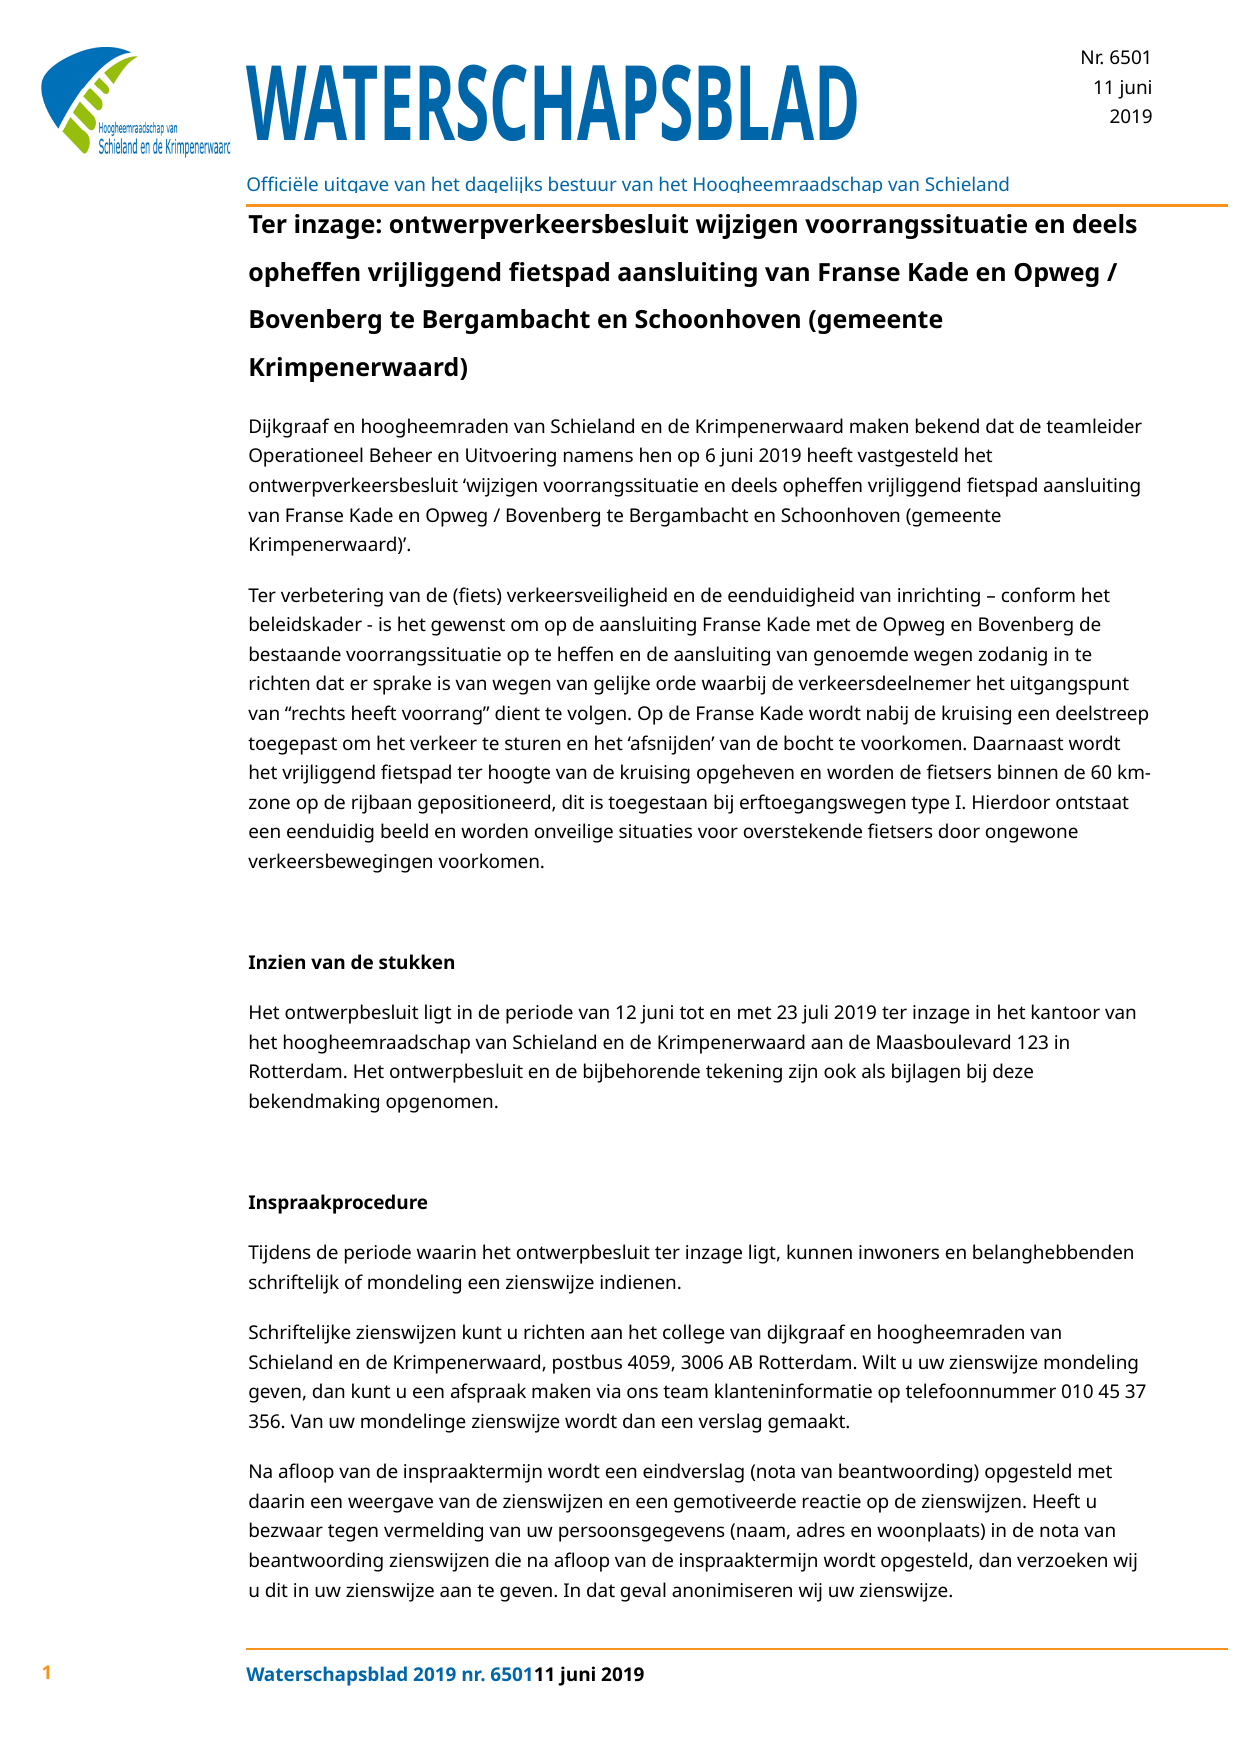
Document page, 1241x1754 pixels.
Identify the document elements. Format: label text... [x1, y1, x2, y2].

text Dijkgraaf en hoogheemraden van Schieland en de Krimpenerwaard maken bekend dat de teamleider Operationeel Beheer en Uitvoering namens hen op 6 juni 2019 heeft vastgesteld het ontwerpverkeersbesluit ‘wijzigen voorrangssituatie en deels opheffen vrijliggend fietspad aansluiting van Franse Kade en Opweg / Bovenberg te Bergambacht en Schoonhoven (gemeente Krimpenerwaard)’. [248, 413, 1152, 557]
text Het ontwerpbesluit ligt in de periode van 12 juni tot en met 23 juli 2019 ter inzage in het kantoor van het hoogheemraadschap van Schieland en de Krimpenerwaard aan de Maasboulevard 123 in Rotterdam. Het ontwerpbesluit en de bijbehorende tekening zijn ook als bijlagen bij deze bekendmaking opgenomen. [248, 999, 1152, 1114]
text Tijdens de periode waarin het ontwerpbesluit ter inzage ligt, kunnen inwoners en belanghebbenden schriftelijk of mondeling een zienswijze indienen. [248, 1239, 1152, 1295]
picture [41, 47, 231, 172]
text Ter verbetering van de (fiets) verkeersveiligheid en de eenduidigheid van inrichting – conform het beleidskader - is het gewenst om op de aansluiting Franse Kade met de Opweg en Bovenberg de bestaande voorrangssituatie op te heffen en de aansluiting van genoemde wegen zodanig in te richten dat er sprake is van wegen van gelijke orde waarbij de verkeersdeelnemer het uitgangspunt van “rechts heeft voorrang” dient te volgen. Op de Franse Kade wordt nabij de kruising een deelstreep toegepast om het verkeer te sturen en het ‘afsnijden’ van de bocht te voorkomen. Daarnaast wordt het vrijliggend fietspad ter hoogte van de kruising opgeheven en worden de fietsers binnen de 60 km-zone op de rijbaan gepositioneerd, dit is toegestaan bij erftoegangswegen type I. Hierdoor ontstaat een eenduidig beeld en worden onveilige situaties voor overstekende fietsers door ongewone verkeersbewegingen voorkomen. [248, 582, 1152, 874]
text Na afloop van de inspraaktermijn wordt een eindverslag (nota van beantwoording) opgesteld met daarin een weergave van de zienswijzen en een gemotiveerde reactie op de zienswijzen. Heeft u bezwaar tegen vermelding van uw persoonsgegevens (naam, adres en woonplaats) in de nota van beantwoording zienswijzen die na afloop van de inspraaktermijn wordt opgesteld, dan verzoeken wij u dit in uw zienswijze aan te geven. In dat geval anonimiseren wij uw zienswijze. [248, 1458, 1152, 1603]
text Schriftelijke zienswijzen kunt u richten aan het college van dijkgraaf en hoog­heemraden van Schieland en de Krimpenerwaard, postbus 4059, 3006 AB Rotterdam. Wilt u uw zienswijze mondeling geven, dan kunt u een afspraak maken via ons team klanteninformatie op telefoonnummer 010 45 37 356. Van uw mondelinge zienswijze wordt dan een verslag gemaakt. [248, 1319, 1152, 1434]
text Ter inzage: ontwerpverkeersbesluit wijzigen voorrangssituatie en deels opheffen vrijliggend fietspad aansluiting van Franse Kade en Opweg / Bovenberg te Bergambacht en Schoonhoven (gemeente Krimpenerwaard) [248, 207, 1152, 384]
text Inspraakprocedure [248, 1189, 1152, 1215]
text Inzien van de stukken [248, 949, 1152, 975]
